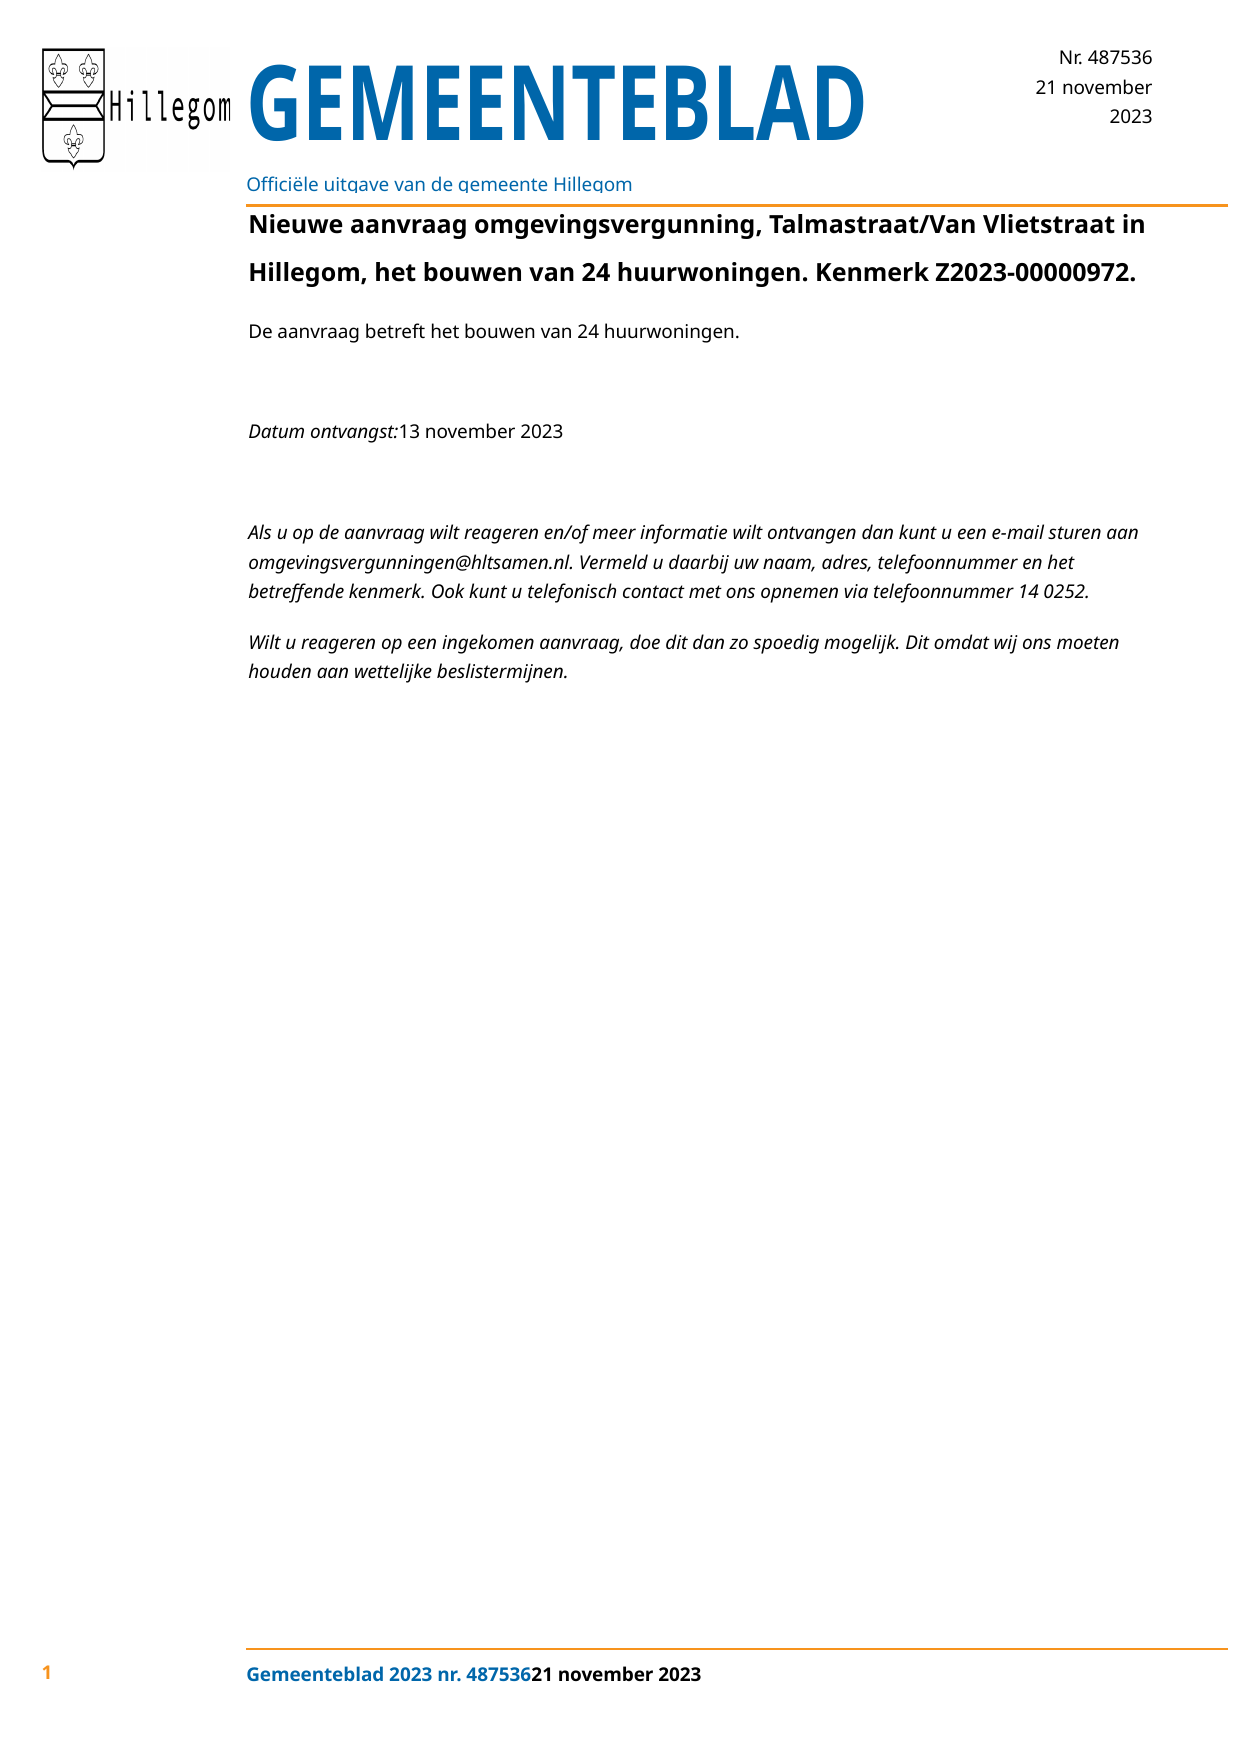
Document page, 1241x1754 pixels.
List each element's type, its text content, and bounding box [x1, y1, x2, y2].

text De aanvraag betreft het bouwen van 24 huurwoningen. [248, 318, 1152, 344]
picture [41, 47, 231, 172]
text Als u op de aanvraag wilt reageren en/of meer informatie wilt ontvangen dan kunt u een e-mail sturen aan omgevingsvergunningen@hltsamen.nl. Vermeld u daarbij uw naam, adres, telefoonnummer en het betreffende kenmerk. Ook kunt u telefonisch contact met ons opnemen via telefoonnummer 14 0252. [248, 519, 1152, 604]
text Wilt u reageren op een ingekomen aanvraag, doe dit dan zo spoedig mogelijk. Dit omdat wij ons moeten houden aan wettelijke beslistermijnen. [248, 629, 1152, 684]
text Datum ontvangst:13 november 2023 [248, 419, 1152, 444]
text Nieuwe aanvraag omgevingsvergunning, Talmastraat/Van Vlietstraat in Hillegom, het bouwen van 24 huurwoningen. Kenmerk Z2023-00000972. [248, 207, 1152, 288]
